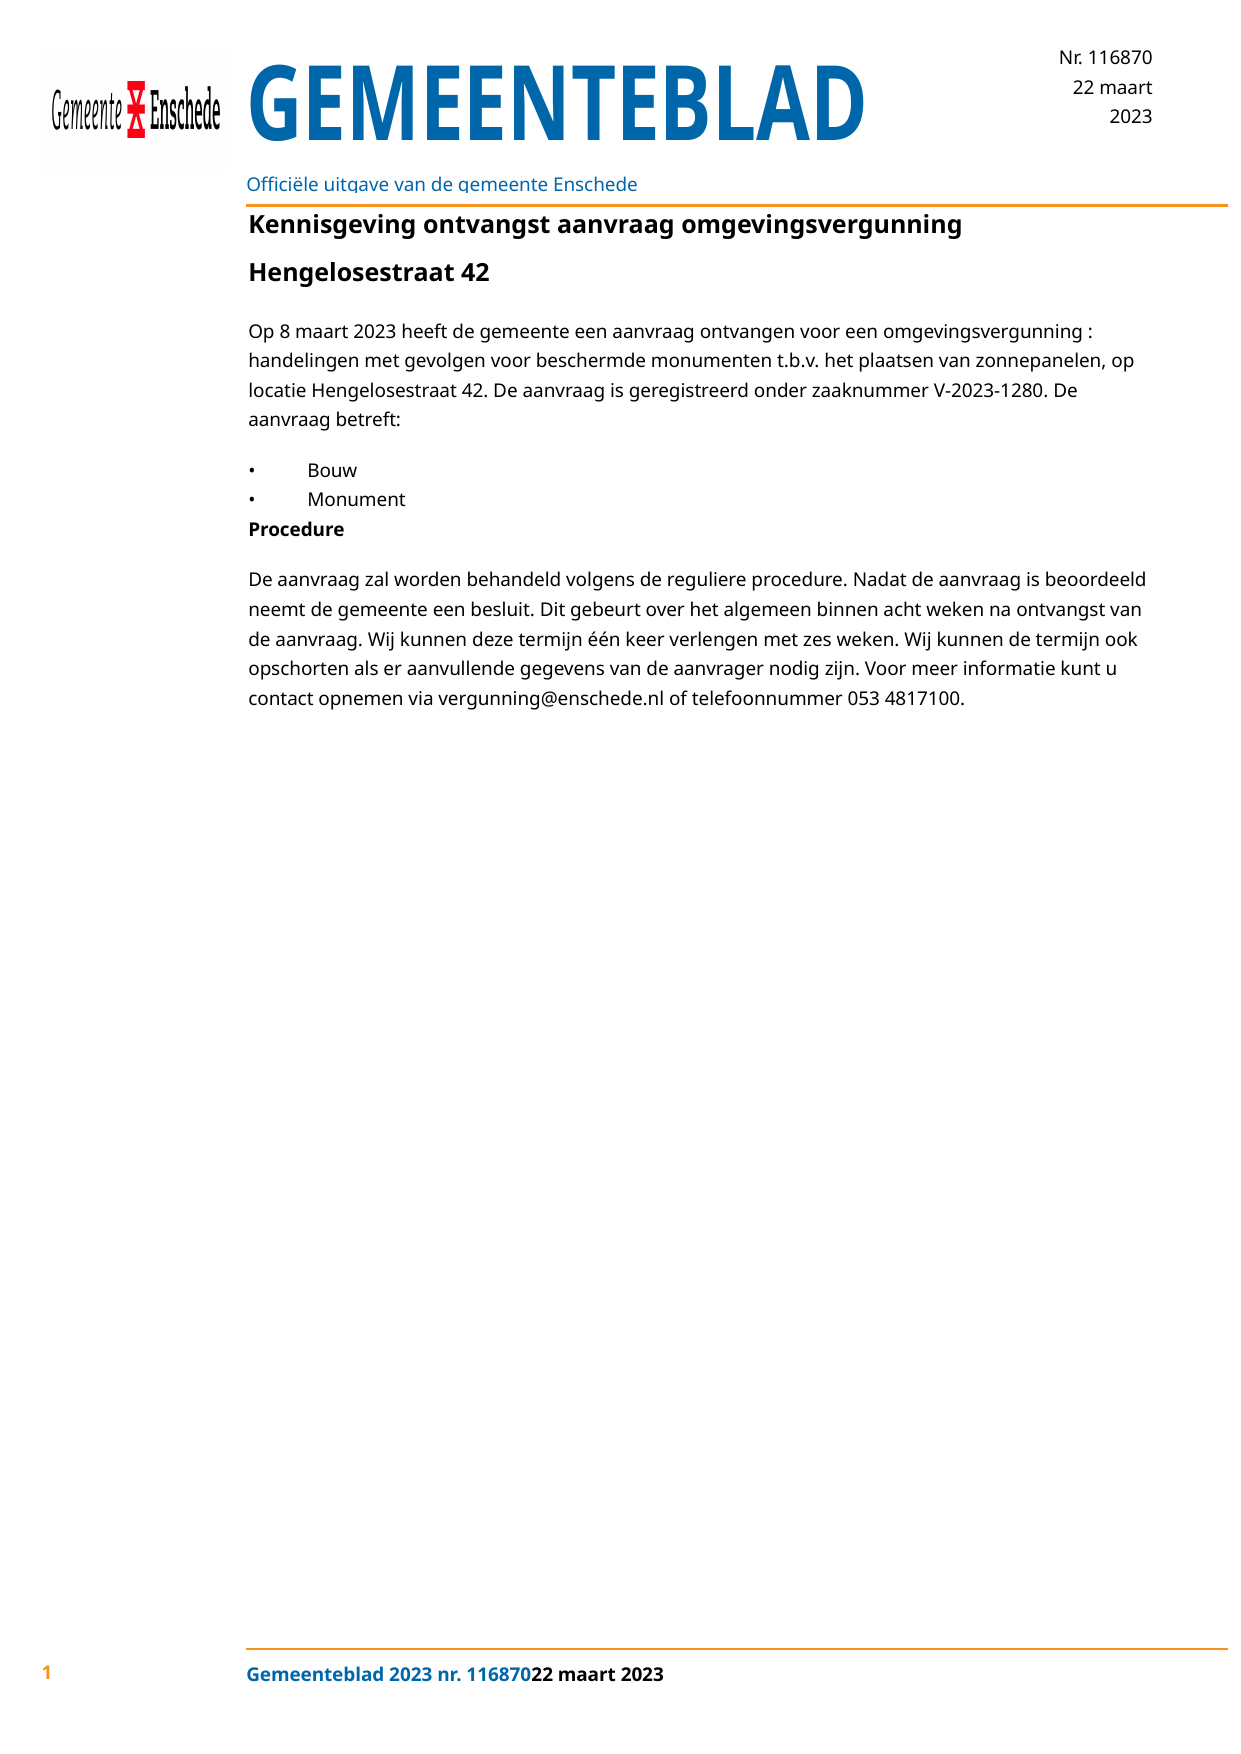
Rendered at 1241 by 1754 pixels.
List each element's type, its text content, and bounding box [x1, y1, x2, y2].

list Bouw [248, 457, 1152, 483]
text Kennisgeving ontvangst aanvraag omgevingsvergunning Hengelosestraat 42 [248, 207, 1152, 288]
picture [41, 47, 231, 172]
text Procedure [248, 516, 1152, 542]
text De aanvraag zal worden behandeld volgens de reguliere procedure. Nadat de aanvraag is beoordeeld neemt de gemeente een besluit. Dit gebeurt over het algemeen binnen acht weken na ontvangst van de aanvraag. Wij kunnen deze termijn één keer verlengen met zes weken. Wij kunnen de termijn ook opschorten als er aanvullende gegevens van de aanvrager nodig zijn. Voor meer informatie kunt u contact opnemen via vergunning@enschede.nl of telefoonnummer 053 4817100. [248, 567, 1152, 711]
text Op 8 maart 2023 heeft de gemeente een aanvraag ontvangen voor een omgevingsvergunning : handelingen met gevolgen voor beschermde monumenten t.b.v. het plaatsen van zonnepanelen, op locatie Hengelosestraat 42. De aanvraag is geregistreerd onder zaaknummer V-2023-1280. De aanvraag betreft: [248, 318, 1152, 432]
list Monument [248, 487, 1152, 512]
